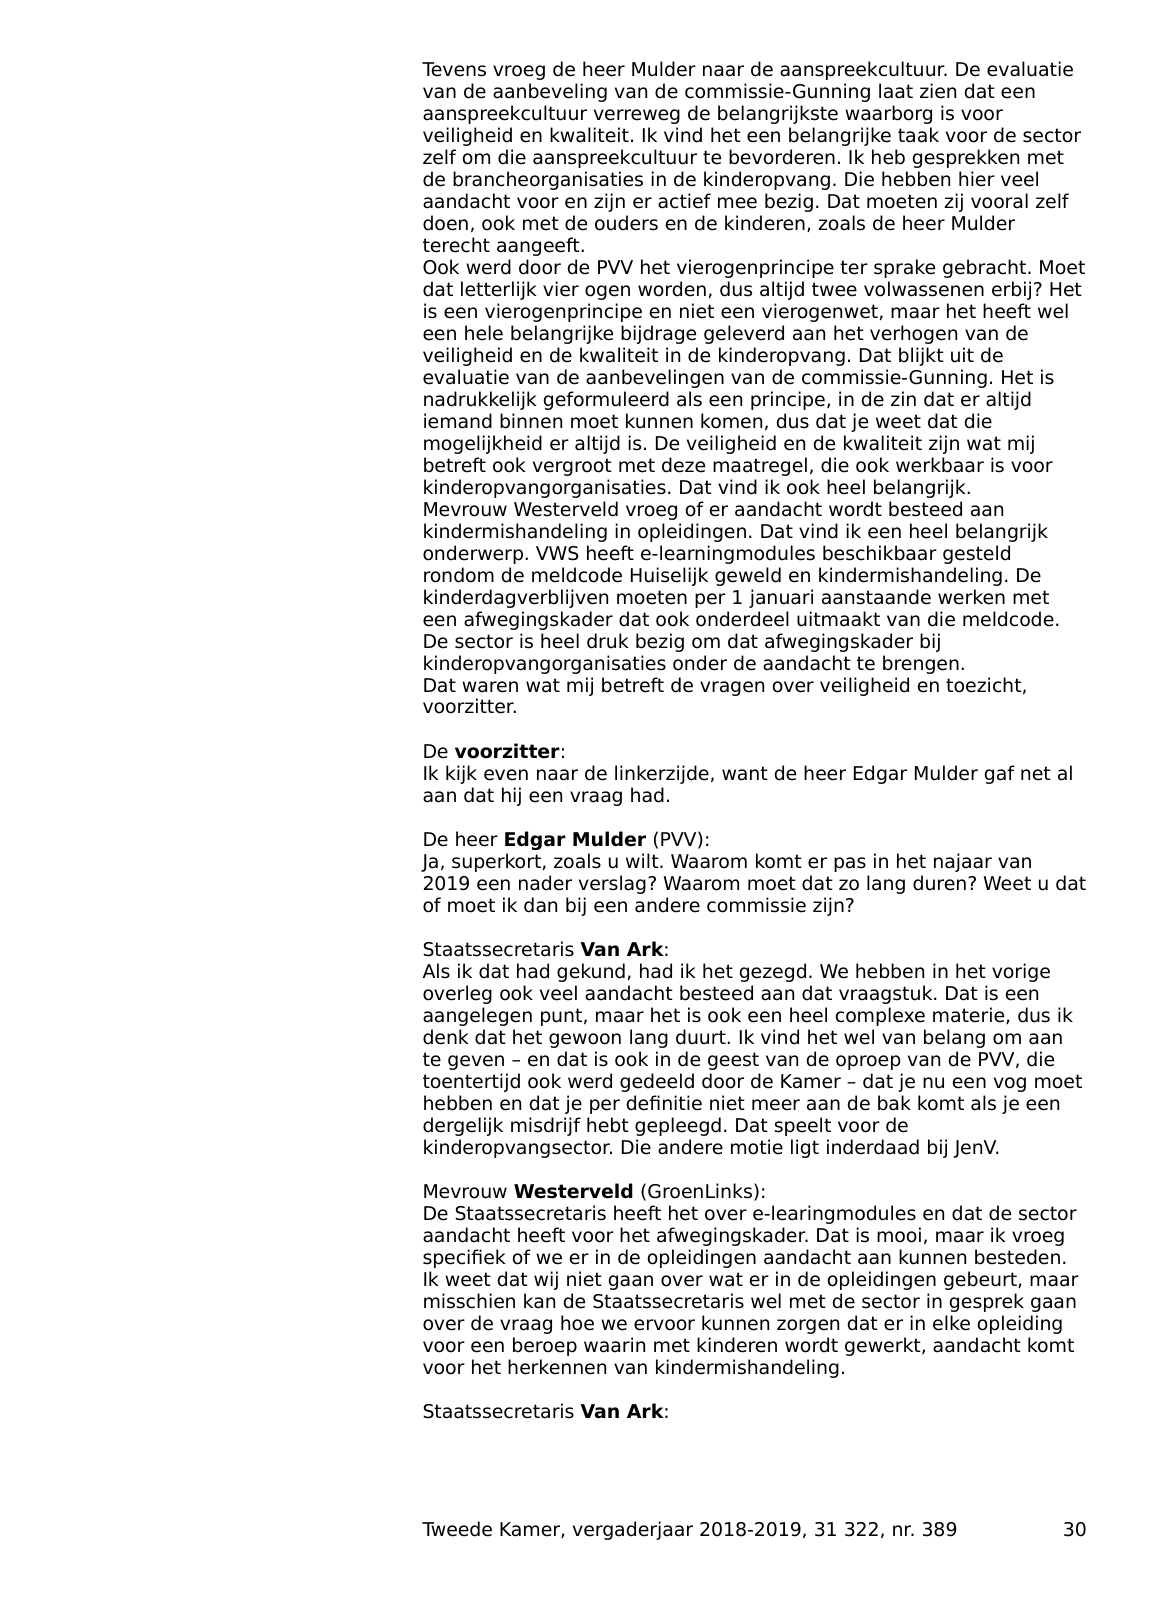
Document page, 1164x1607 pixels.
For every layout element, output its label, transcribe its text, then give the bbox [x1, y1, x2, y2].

text De voorzitter: [422, 741, 1087, 763]
text Staatssecretaris Van Ark: [422, 939, 1087, 961]
text Ik kijk even naar de linkerzijde, want de heer Edgar Mulder gaf net al aan dat hij een vraag had. [422, 763, 1087, 807]
text De Staatssecretaris heeft het over e-learingmodules en dat de sector aandacht heeft voor het afwegingskader. Dat is mooi, maar ik vroeg specifiek of we er in de opleidingen aandacht aan kunnen besteden. Ik weet dat wij niet gaan over wat er in de opleidingen gebeurt, maar misschien kan de Staatssecretaris wel met de sector in gesprek gaan over de vraag hoe we ervoor kunnen zorgen dat er in elke opleiding voor een beroep waarin met kinderen wordt gewerkt, aandacht komt voor het herkennen van kindermishandeling. [422, 1203, 1087, 1379]
text Mevrouw Westerveld vroeg of er aandacht wordt besteed aan kindermishandeling in opleidingen. Dat vind ik een heel belangrijk onderwerp. VWS heeft e-learningmodules beschikbaar gesteld rondom de meldcode Huiselijk geweld en kindermishandeling. De kinderdagverblijven moeten per 1 januari aanstaande werken met een afwegingskader dat ook onderdeel uitmaakt van die meldcode. De sector is heel druk bezig om dat afwegingskader bij kinderopvangorganisaties onder de aandacht te brengen. [422, 499, 1087, 674]
text Tevens vroeg de heer Mulder naar de aanspreekcultuur. De evaluatie van de aanbeveling van de commissie-Gunning laat zien dat een aanspreekcultuur verreweg de belangrijkste waarborg is voor veiligheid en kwaliteit. Ik vind het een belangrijke taak voor de sector zelf om die aanspreekcultuur te bevorderen. Ik heb gesprekken met de brancheorganisaties in de kinderopvang. Die hebben hier veel aandacht voor en zijn er actief mee bezig. Dat moeten zij vooral zelf doen, ook met de ouders en de kinderen, zoals de heer Mulder terecht aangeeft. [422, 59, 1087, 257]
text Staatssecretaris Van Ark: [422, 1401, 1087, 1423]
text Als ik dat had gekund, had ik het gezegd. We hebben in het vorige overleg ook veel aandacht besteed aan dat vraagstuk. Dat is een aangelegen punt, maar het is ook een heel complexe materie, dus ik denk dat het gewoon lang duurt. Ik vind het wel van belang om aan te geven – en dat is ook in de geest van de oproep van de PVV, die toentertijd ook werd gedeeld door de Kamer – dat je nu een vog moet hebben en dat je per definitie niet meer aan de bak komt als je een dergelijk misdrijf hebt gepleegd. Dat speelt voor de kinderopvangsector. Die andere motie ligt inderdaad bij JenV. [422, 961, 1087, 1159]
text Ja, superkort, zoals u wilt. Waarom komt er pas in het najaar van 2019 een nader verslag? Waarom moet dat zo lang duren? Weet u dat of moet ik dan bij een andere commissie zijn? [422, 851, 1087, 917]
text De heer Edgar Mulder (PVV): [422, 829, 1087, 851]
text Mevrouw Westerveld (GroenLinks): [422, 1181, 1087, 1203]
text Dat waren wat mij betreft de vragen over veiligheid en toezicht, voorzitter. [422, 674, 1087, 718]
text Ook werd door de PVV het vierogenprincipe ter sprake gebracht. Moet dat letterlijk vier ogen worden, dus altijd twee volwassenen erbij? Het is een vierogenprincipe en niet een vierogenwet, maar het heeft wel een hele belangrijke bijdrage geleverd aan het verhogen van de veiligheid en de kwaliteit in de kinderopvang. Dat blijkt uit de evaluatie van de aanbevelingen van de commissie-Gunning. Het is nadrukkelijk geformuleerd als een principe, in de zin dat er altijd iemand binnen moet kunnen komen, dus dat je weet dat die mogelijkheid er altijd is. De veiligheid en de kwaliteit zijn wat mij betreft ook vergroot met deze maatregel, die ook werkbaar is voor kinderopvangorganisaties. Dat vind ik ook heel belangrijk. [422, 257, 1087, 499]
